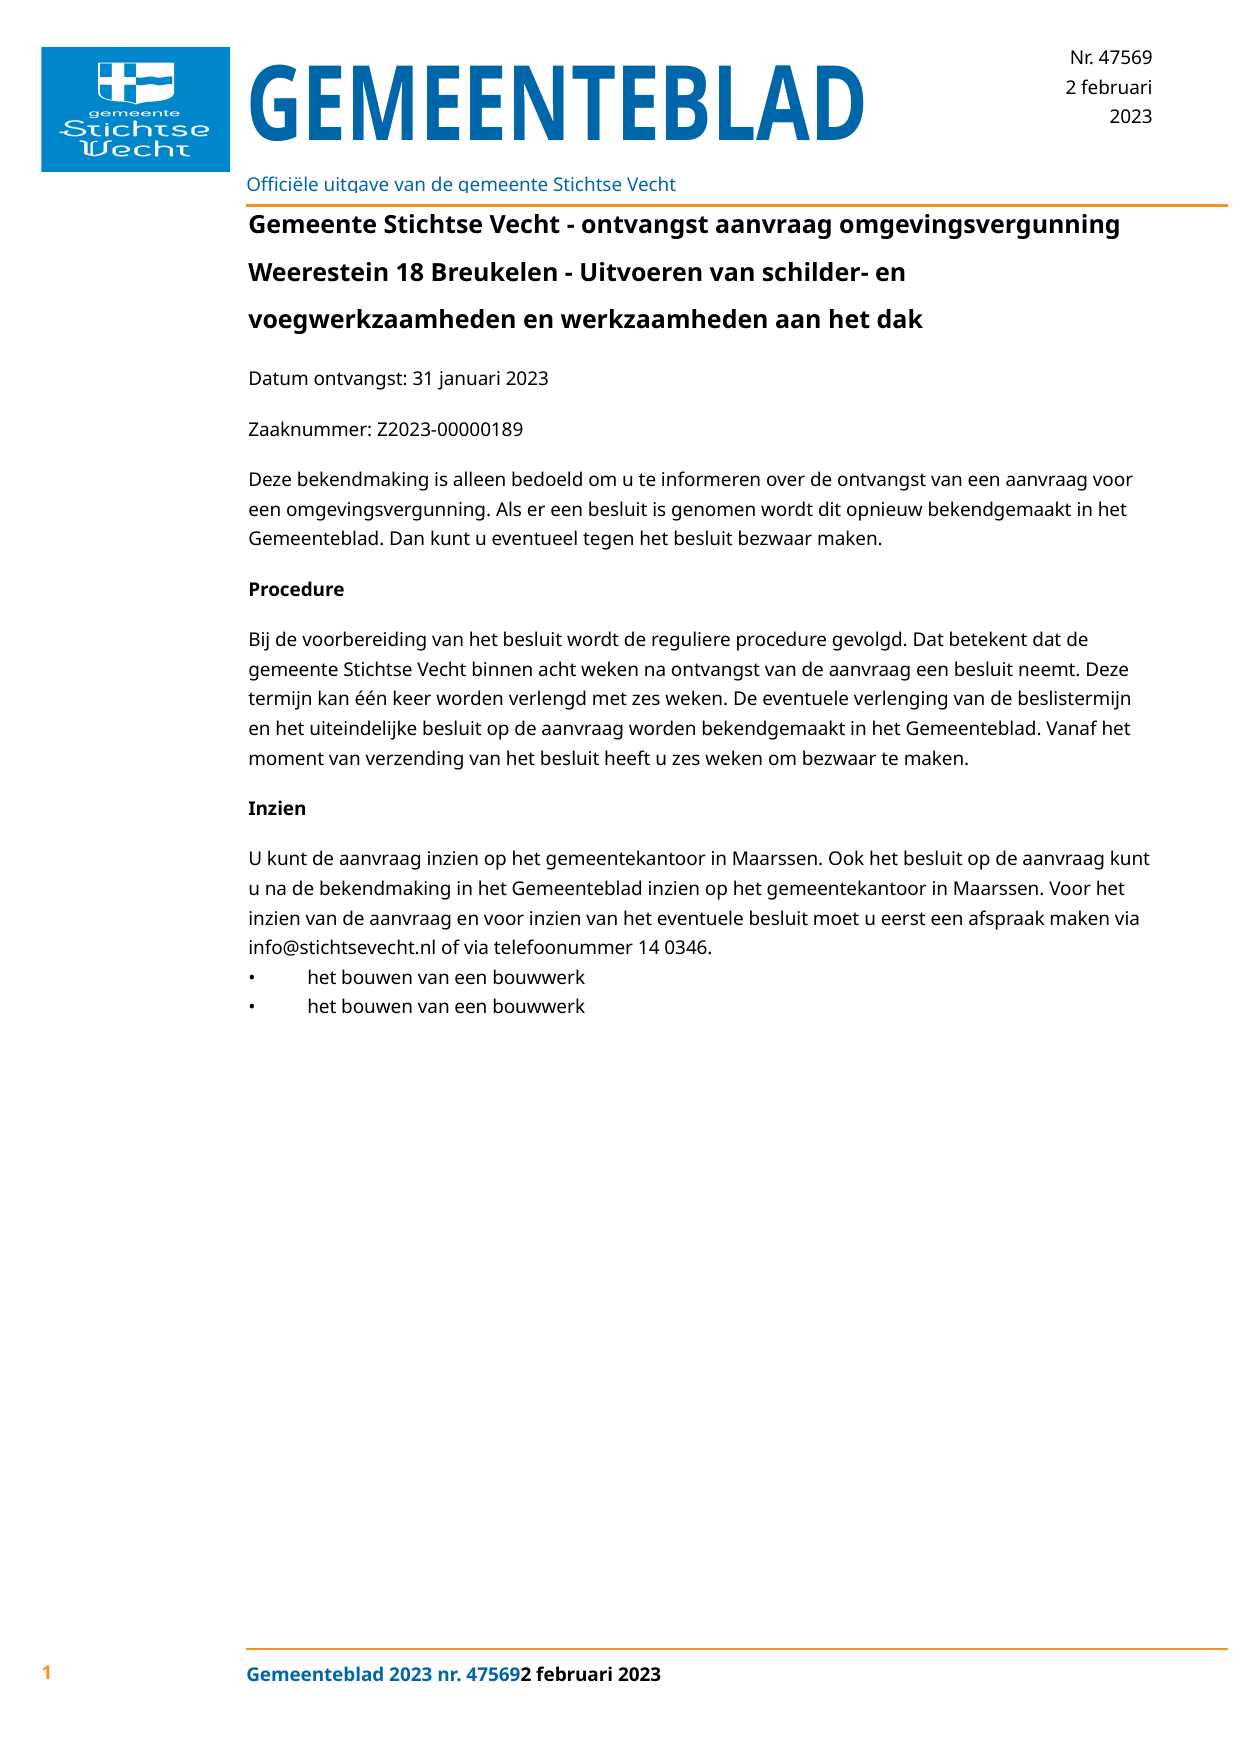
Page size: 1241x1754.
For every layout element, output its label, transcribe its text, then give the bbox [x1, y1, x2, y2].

picture [137, 63, 174, 103]
text Inzien [248, 795, 1152, 821]
text Procedure [248, 576, 1152, 602]
text Zaaknummer: Z2023-00000189 [248, 416, 1152, 442]
list het bouwen van een bouwwerk [248, 993, 1152, 1019]
text Gemeente Stichtse Vecht - ontvangst aanvraag omgevingsvergunning Weerestein 18 Breukelen - Uitvoeren van schilder- en voegwerkzaamheden en werkzaamheden aan het dak [248, 207, 1152, 336]
list het bouwen van een bouwwerk [248, 964, 1152, 989]
picture [99, 63, 135, 101]
text Bij de voorbereiding van het besluit wordt de reguliere procedure gevolgd. Dat betekent dat de gemeente Stichtse Vecht binnen acht weken na ontvangst van de aanvraag een besluit neemt. Deze termijn kan één keer worden verlengd met zes weken. De eventuele verlenging van de beslistermijn en het uiteindelijke besluit op de aanvraag worden bekendgemaakt in het Gemeenteblad. Vanaf het moment van verzending van het besluit heeft u zes weken om bezwaar te maken. [248, 626, 1152, 770]
text U kunt de aanvraag inzien op het gemeentekantoor in Maarssen. Ook het besluit op de aanvraag kunt u na de bekendmaking in het Gemeenteblad inzien op het gemeentekantoor in Maarssen. Voor het inzien van de aanvraag en voor inzien van het eventuele besluit moet u eerst een afspraak maken via info@stichtsevecht.nl of via telefoonummer 14 0346. [248, 846, 1152, 960]
text Deze bekendmaking is alleen bedoeld om u te informeren over de ontvangst van een aanvraag voor een omgevingsvergunning. Als er een besluit is genomen wordt dit opnieuw bekendgemaakt in het Gemeenteblad. Dan kunt u eventueel tegen het besluit bezwaar maken. [248, 466, 1152, 551]
text Datum ontvangst: 31 januari 2023 [248, 366, 1152, 391]
